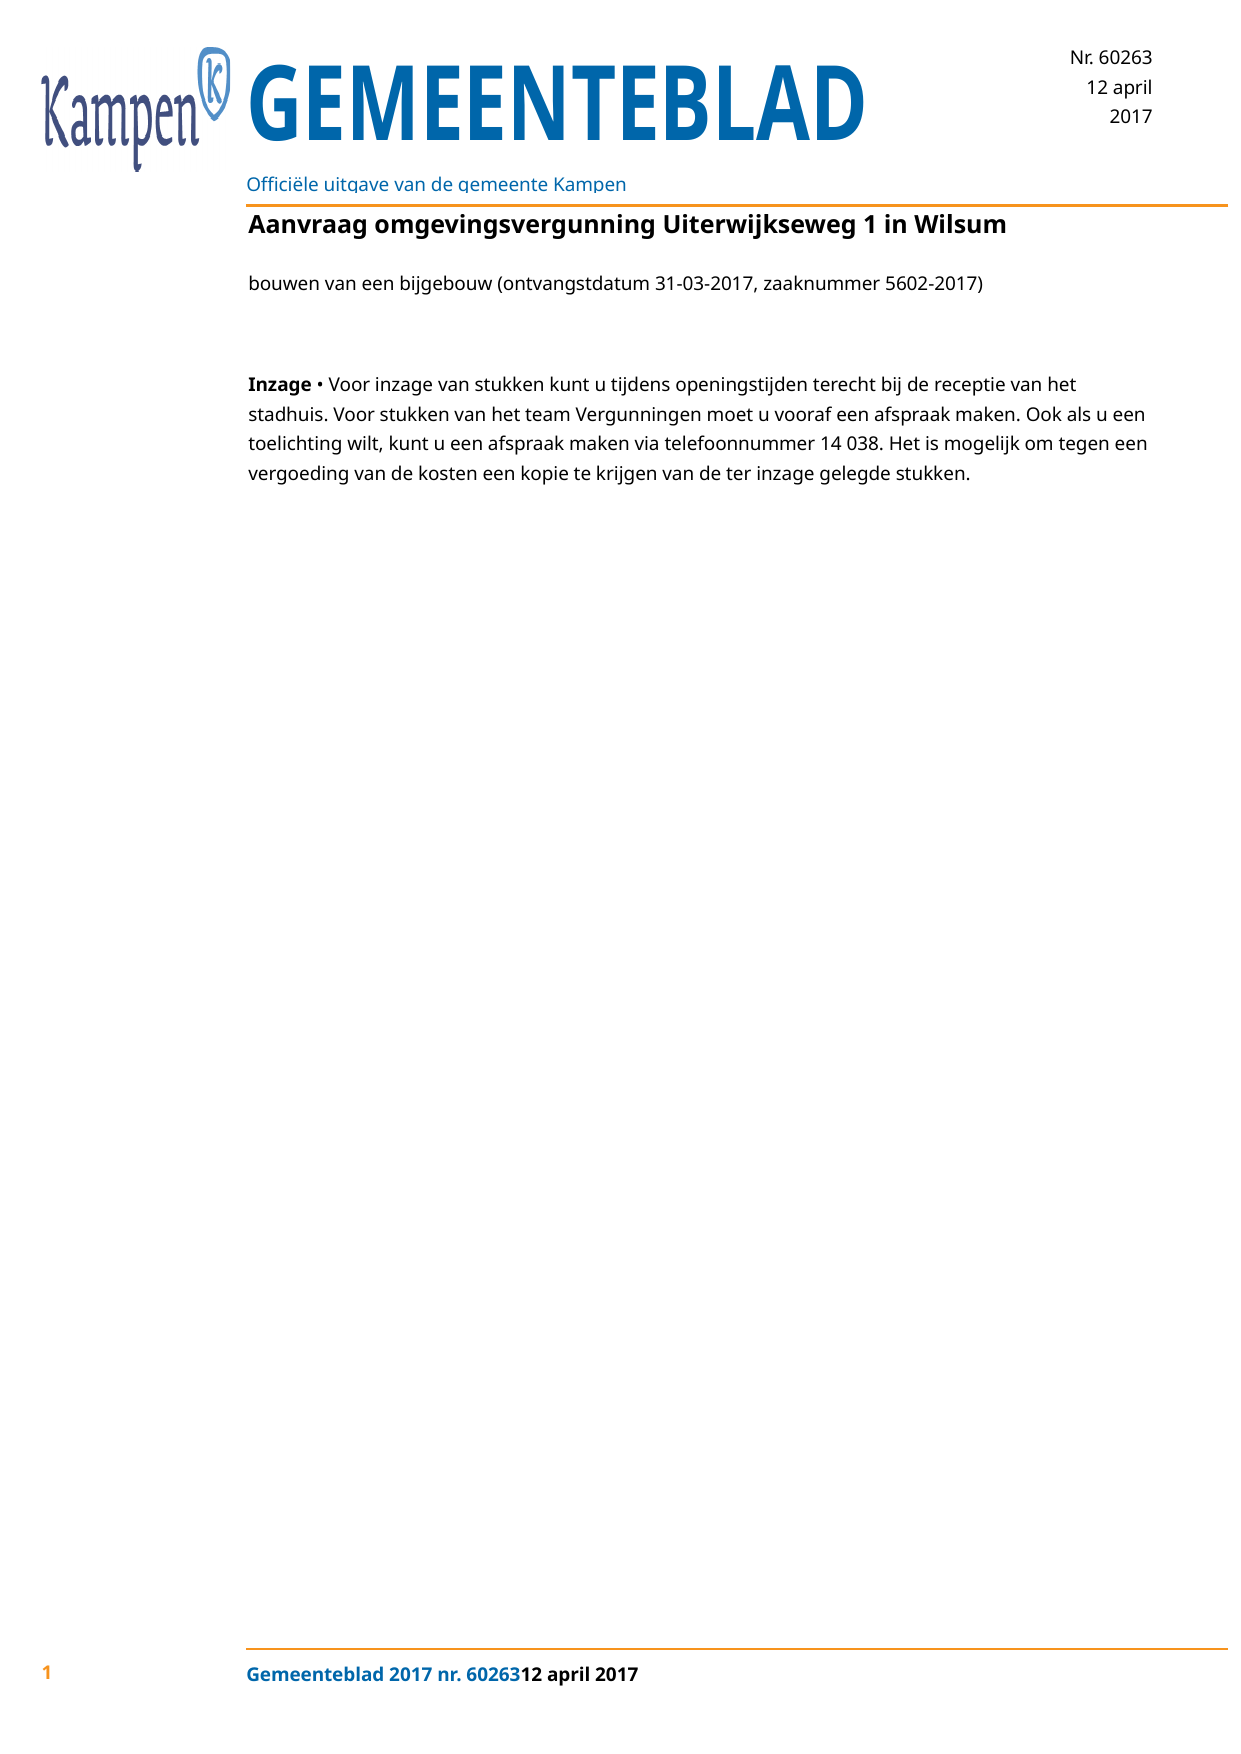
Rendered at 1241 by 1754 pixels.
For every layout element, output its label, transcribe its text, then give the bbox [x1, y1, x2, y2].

text Inzage • Voor inzage van stukken kunt u tijdens openingstijden terecht bij de receptie van het stadhuis. Voor stukken van het team Vergunningen moet u vooraf een afspraak maken. Ook als u een toelichting wilt, kunt u een afspraak maken via telefoonnummer 14 038. Het is mogelijk om tegen een vergoeding van de kosten een kopie te krijgen van de ter inzage gelegde stukken. [248, 371, 1152, 486]
picture [41, 47, 231, 172]
text Aanvraag omgevingsvergunning Uiterwijkseweg 1 in Wilsum [248, 207, 1152, 241]
text bouwen van een bijgebouw (ontvangstdatum 31-03-2017, zaaknummer 5602-2017) [248, 270, 1152, 296]
